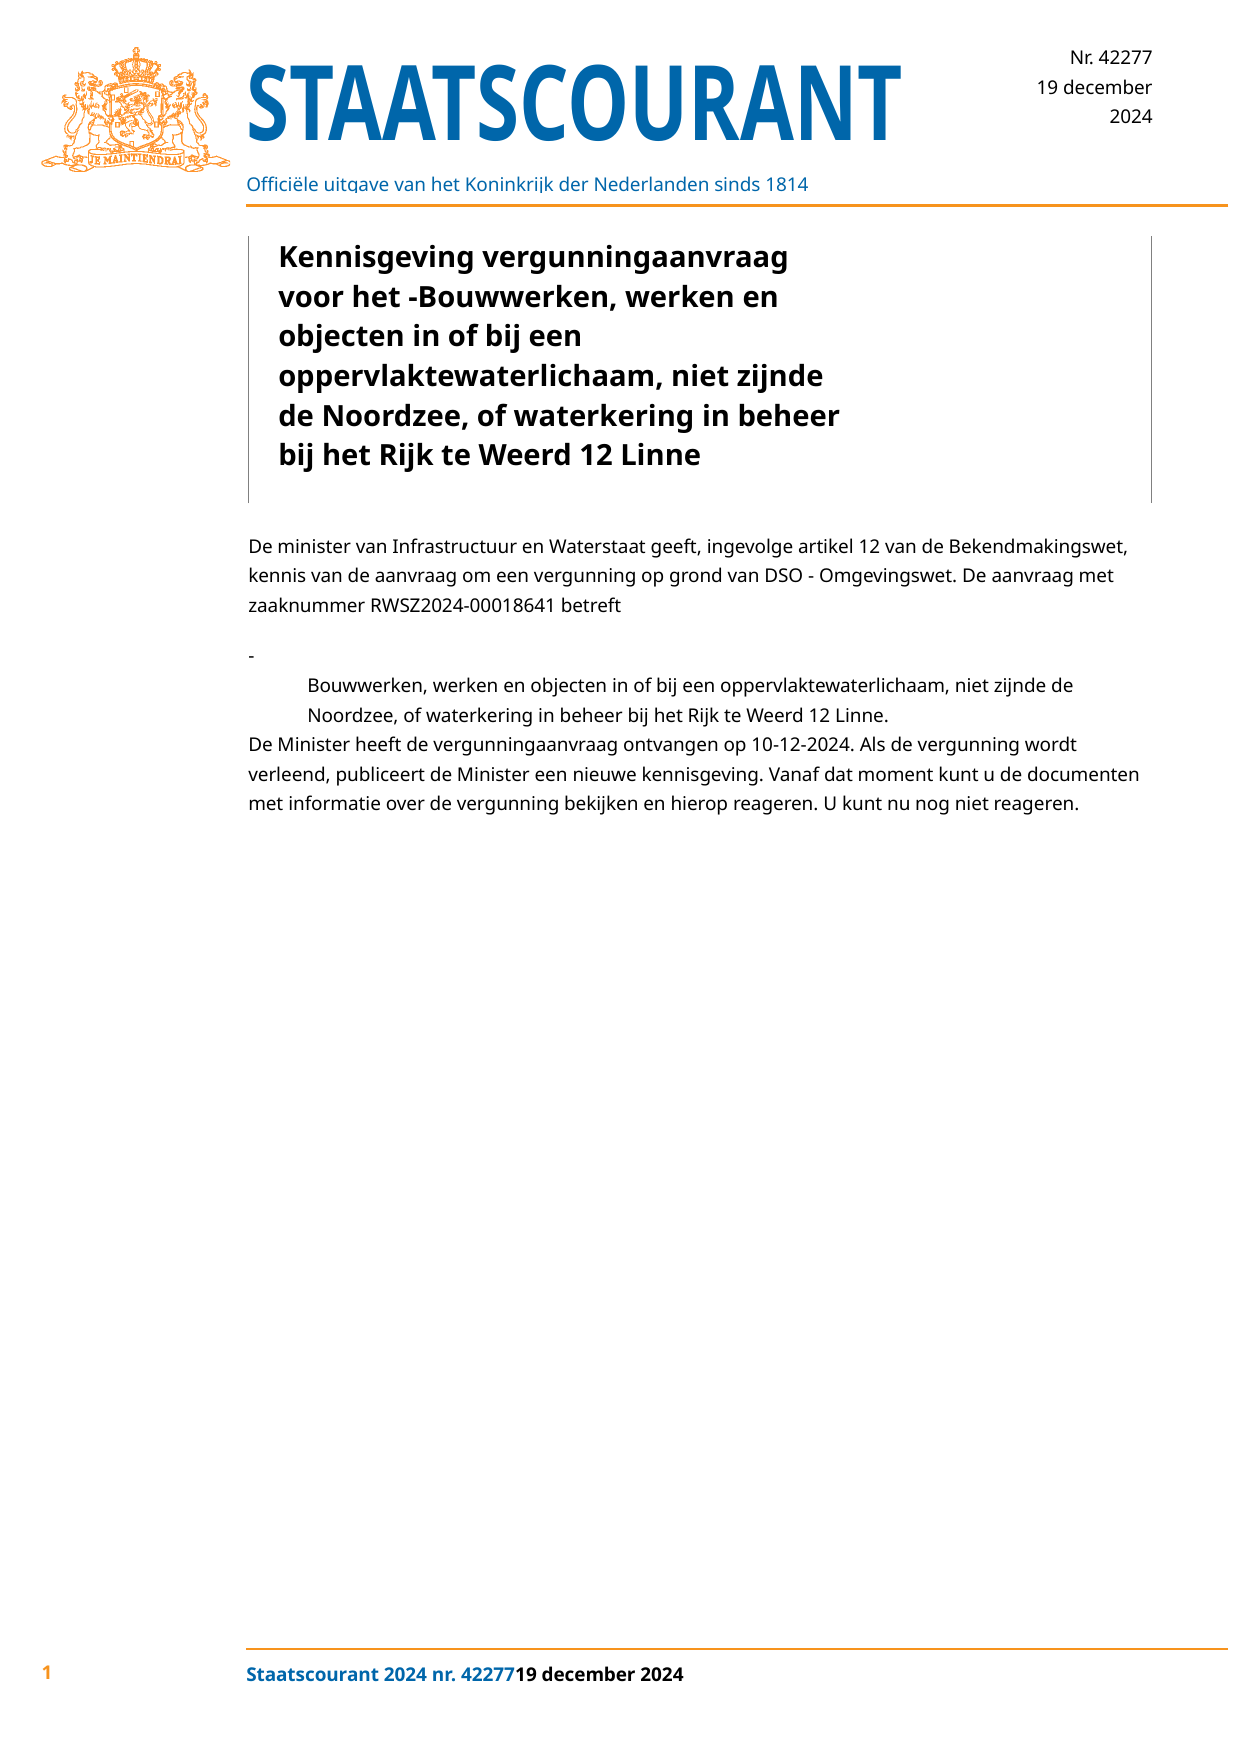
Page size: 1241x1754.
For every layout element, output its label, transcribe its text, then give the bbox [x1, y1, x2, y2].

list Bouwwerken, werken en objecten in of bij een oppervlaktewaterlichaam, niet zijnde de Noordzee, of waterkering in beheer bij het Rijk te Weerd 12 Linne. [248, 672, 1152, 727]
table_header [850, 236, 912, 413]
text De Minister heeft de vergunningaanvraag ontvangen op 10-12-2024. Als de vergunning wordt verleend, publiceert de Minister een nieuwe kennisgeving. Vanaf dat moment kunt u de documenten met informatie over de vergunning bekijken en hierop reageren. U kunt nu nog niet reageren. [248, 731, 1152, 816]
text De minister van Infrastructuur en Waterstaat geeft, ingevolge artikel 12 van de Bekendmakingswet, kennis van de aanvraag om een vergunning op grond van DSO - Omgevingswet. De aanvraag met zaaknummer RWSZ2024-00018641 betreft [248, 533, 1152, 618]
table_header Kennisgeving vergunningaanvraag voor het -Bouwwerken, werken en objecten in of bij een oppervlaktewaterlichaam, niet zijnde de Noordzee, of waterkering in beheer bij het Rijk te Weerd 12 Linne [249, 236, 850, 503]
table_header [1090, 236, 1151, 413]
picture [41, 47, 231, 172]
picture [912, 236, 1090, 414]
table_header [850, 414, 1151, 503]
